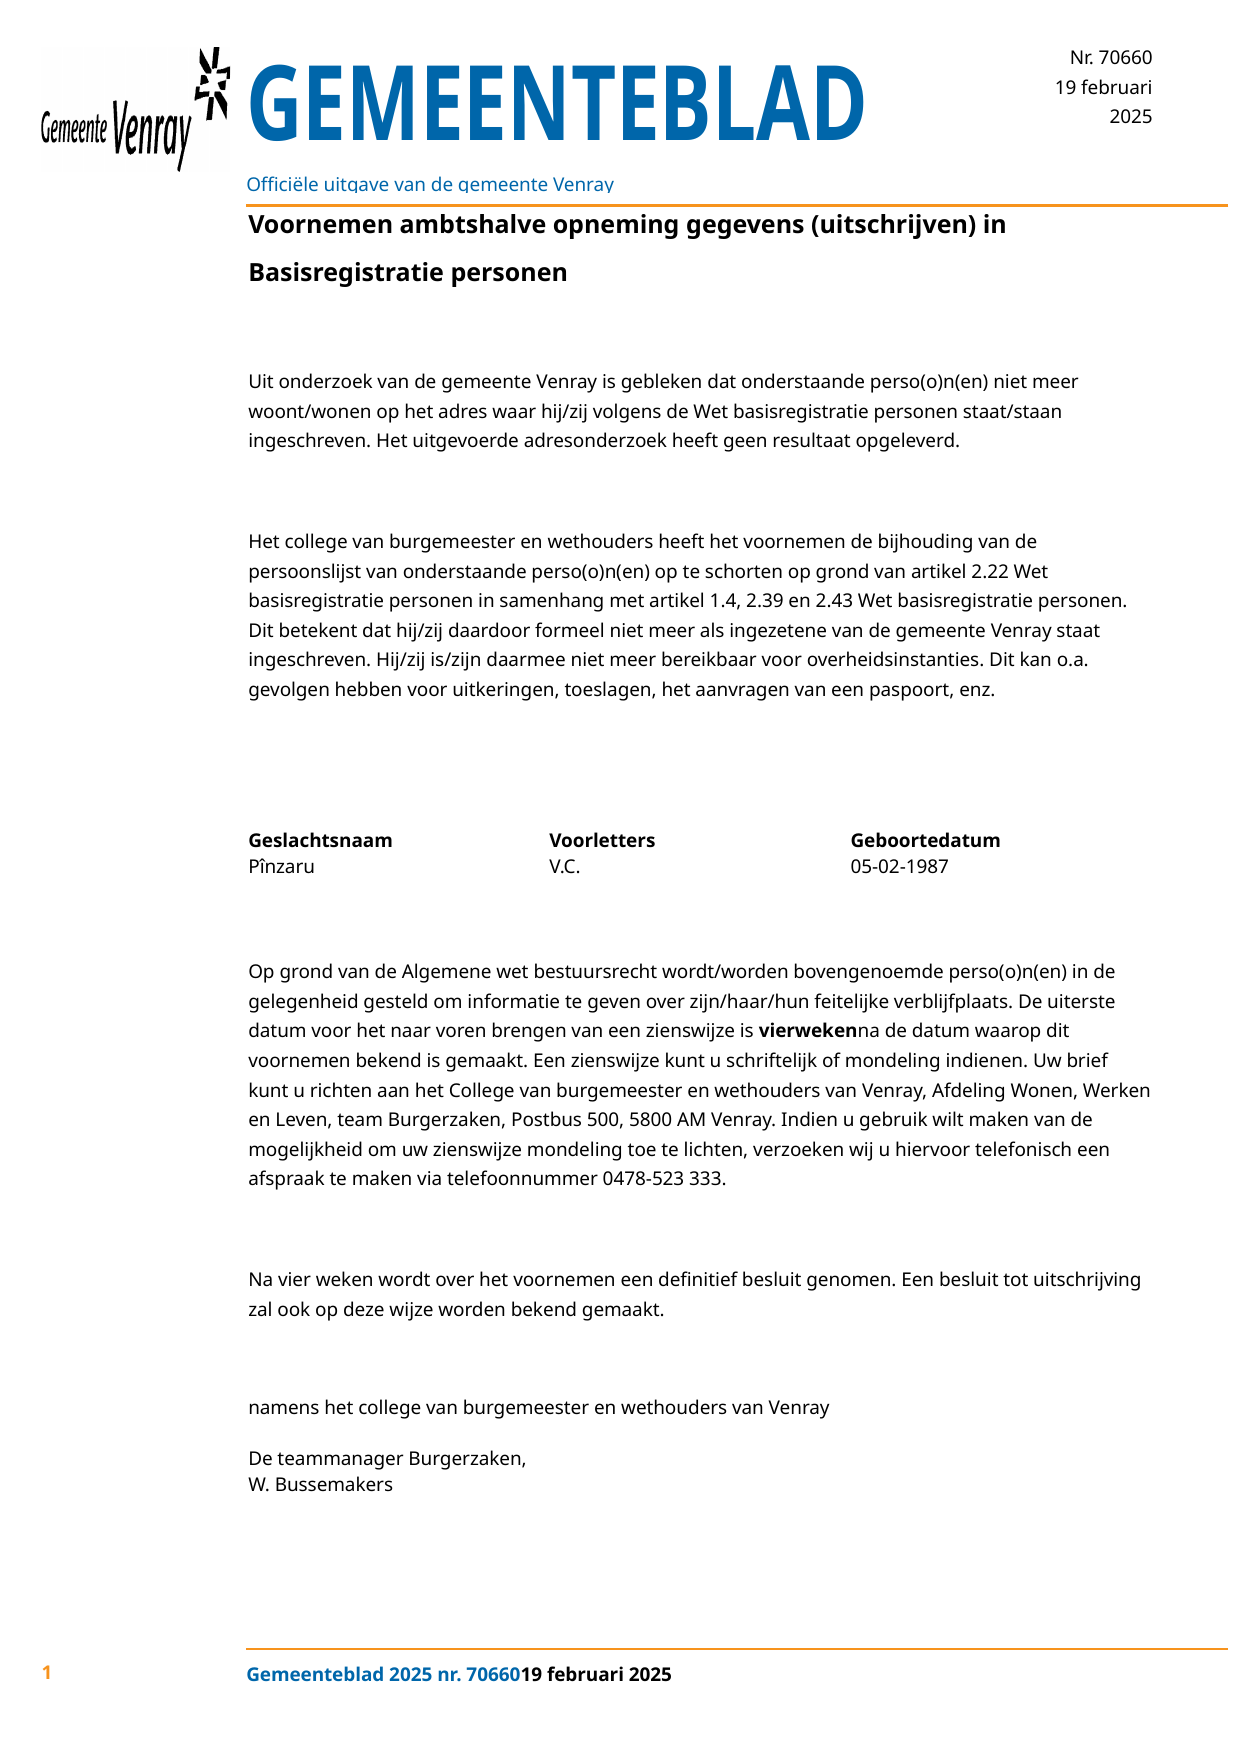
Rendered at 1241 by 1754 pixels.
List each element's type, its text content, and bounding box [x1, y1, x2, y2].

table_cell Pînzaru [248, 853, 549, 879]
table_header Voorletters [549, 828, 850, 853]
table_header Geslachtsnaam [248, 828, 549, 853]
table_cell [248, 879, 549, 905]
text Uit onderzoek van de gemeente Venray is gebleken dat onderstaande perso(o)n(en) niet meer woont/wonen op het adres waar hij/zij volgens de Wet basisregistratie personen staat/staan ingeschreven. Het uitgevoerde adresonderzoek heeft geen resultaat opgeleverd. [248, 368, 1152, 453]
text W. Bussemakers [248, 1471, 1152, 1497]
text De teammanager Burgerzaken, [248, 1446, 1152, 1471]
table_header Geboortedatum [850, 828, 1152, 853]
table_cell [549, 879, 850, 905]
picture [41, 47, 231, 172]
text namens het college van burgemeester en wethouders van Venray [248, 1394, 1152, 1420]
text Het college van burgemeester en wethouders heeft het voornemen de bijhouding van de persoonslijst van onderstaande perso(o)n(en) op te schorten op grond van artikel 2.22 Wet basisregistratie personen in samenhang met artikel 1.4, 2.39 en 2.43 Wet basisregistratie personen. Dit betekent dat hij/zij daardoor formeel niet meer als ingezetene van de gemeente Venray staat ingeschreven. Hij/zij is/zijn daarmee niet meer bereikbaar voor overheidsinstanties. Dit kan o.a. gevolgen hebben voor uitkeringen, toeslagen, het aanvragen van een paspoort, enz. [248, 528, 1152, 702]
text Op grond van de Algemene wet bestuursrecht wordt/worden bovengenoemde perso(o)n(en) in de gelegenheid gesteld om informatie te geven over zijn/haar/hun feitelijke verblijfplaats. De uiterste datum voor het naar voren brengen van een zienswijze is vierwekenna de datum waarop dit voornemen bekend is gemaakt. Een zienswijze kunt u schriftelijk of mondeling indienen. Uw brief kunt u richten aan het College van burgemeester en wethouders van Venray, Afdeling Wonen, Werken en Leven, team Burgerzaken, Postbus 500, 5800 AM Venray. Indien u gebruik wilt maken van de mogelijkheid om uw zienswijze mondeling toe te lichten, verzoeken wij u hiervoor telefonisch een afspraak te maken via telefoonnummer 0478-523 333. [248, 958, 1152, 1191]
table_cell 05-02-1987 [850, 853, 1152, 879]
table_cell V.C. [549, 853, 850, 879]
table_cell [850, 879, 1152, 905]
text Voornemen ambtshalve opneming gegevens (uitschrijven) in Basisregistratie personen [248, 207, 1152, 288]
text Na vier weken wordt over het voornemen een definitief besluit genomen. Een besluit tot uitschrijving zal ook op deze wijze worden bekend gemaakt. [248, 1266, 1152, 1322]
